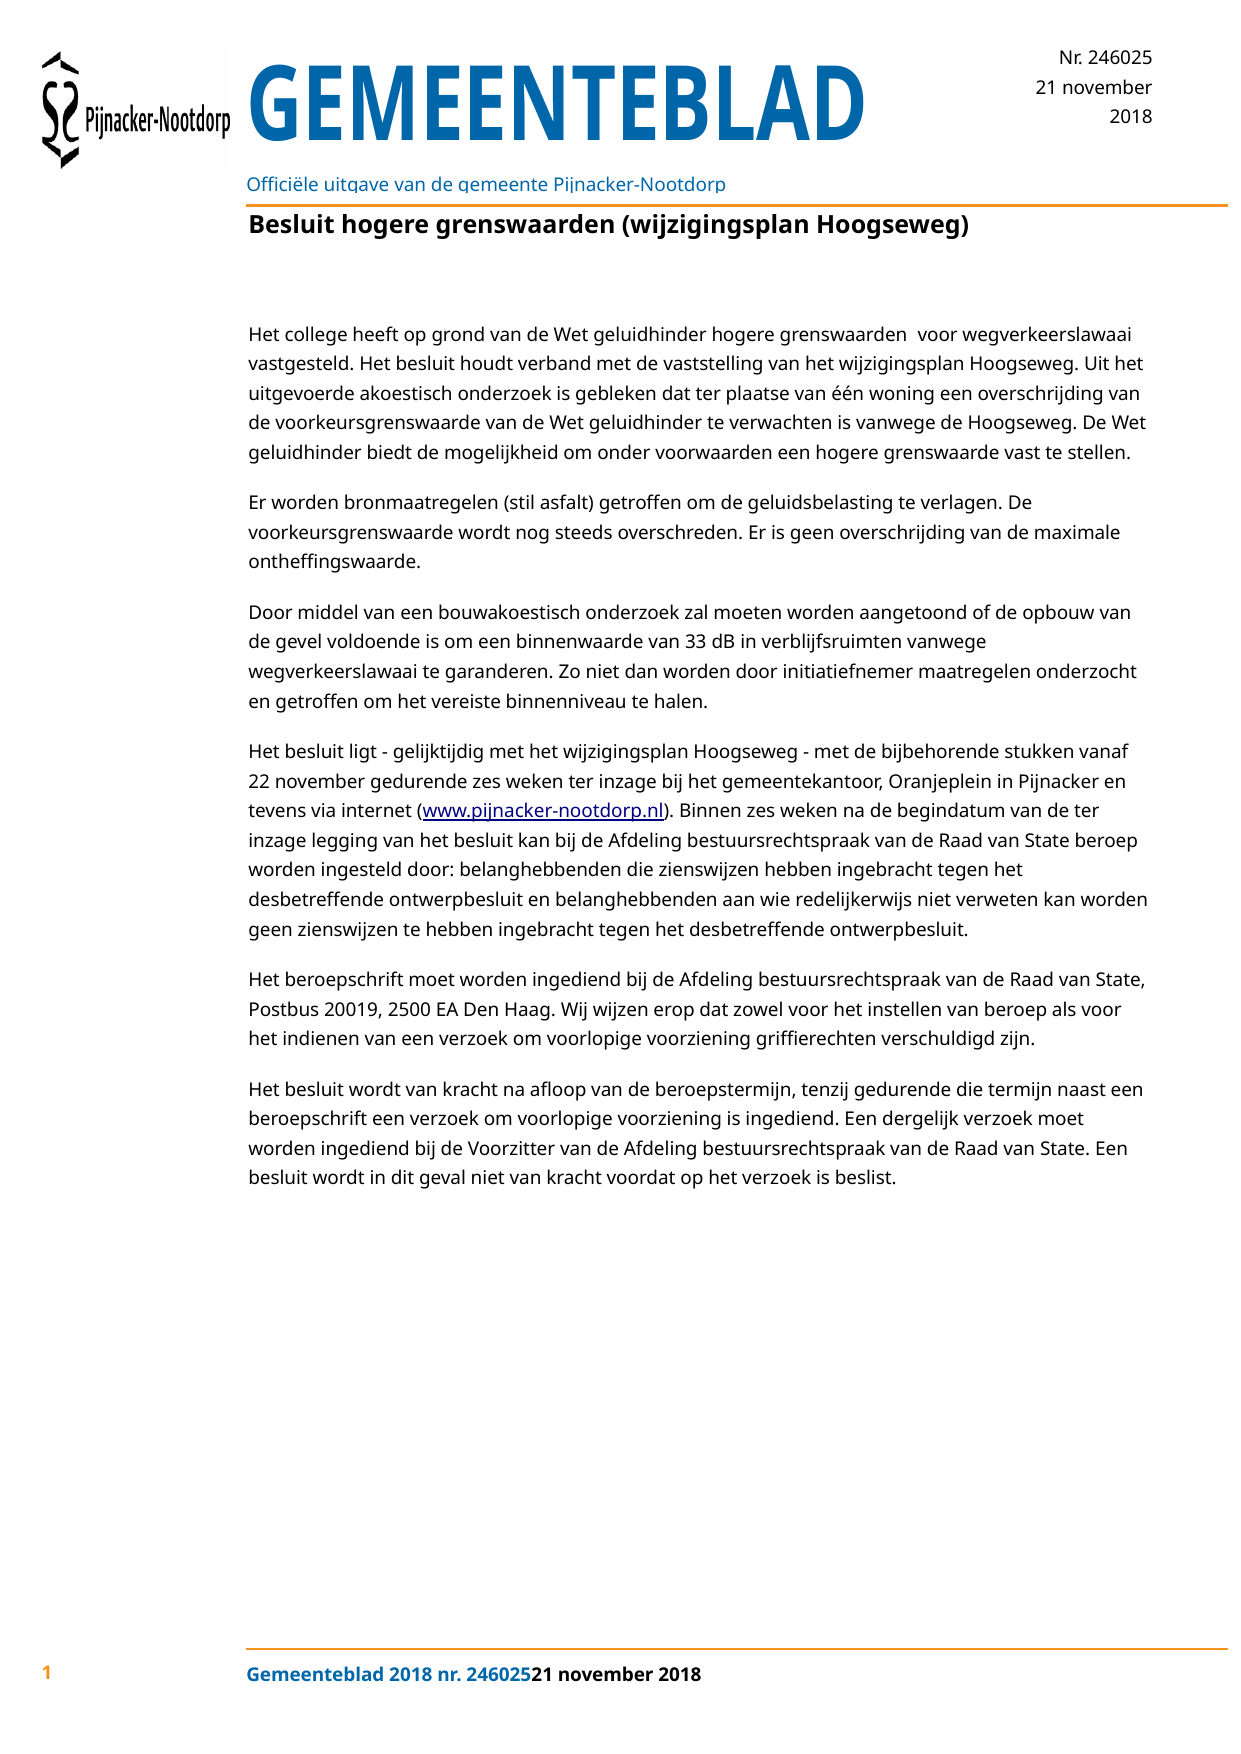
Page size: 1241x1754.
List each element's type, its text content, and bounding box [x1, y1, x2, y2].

picture [41, 47, 231, 172]
text Er worden bronmaatregelen (stil asfalt) getroffen om de geluidsbelasting te verlagen. De voorkeursgrenswaarde wordt nog steeds overschreden. Er is geen overschrijding van de maximale ontheffingswaarde. [248, 489, 1152, 574]
text Het college heeft op grond van de Wet geluidhinder hogere grenswaarden voor wegverkeerslawaai vastgesteld. Het besluit houdt verband met de vaststelling van het wijzigingsplan Hoogseweg. Uit het uitgevoerde akoestisch onderzoek is gebleken dat ter plaatse van één woning een overschrijding van de voorkeursgrenswaarde van de Wet geluidhinder te verwachten is vanwege de Hoogseweg. De Wet geluidhinder biedt de mogelijkheid om onder voorwaarden een hogere grenswaarde vast te stellen. [248, 321, 1152, 465]
text Het besluit ligt - gelijktijdig met het wijzigingsplan Hoogseweg - met de bijbehorende stukken vanaf 22 november gedurende zes weken ter inzage bij het gemeentekantoor, Oranjeplein in Pijnacker en tevens via internet (www.pijnacker-nootdorp.nl). Binnen zes weken na de begindatum van de ter inzage legging van het besluit kan bij de Afdeling bestuursrechtspraak van de Raad van State beroep worden ingesteld door: belanghebbenden die zienswijzen hebben ingebracht tegen het desbetreffende ontwerpbesluit en belanghebbenden aan wie redelijkerwijs niet verweten kan worden geen zienswijzen te hebben ingebracht tegen het desbetreffende ontwerpbesluit. [248, 738, 1152, 941]
text Het beroepschrift moet worden ingediend bij de Afdeling bestuursrechtspraak van de Raad van State, Postbus 20019, 2500 EA Den Haag. Wij wijzen erop dat zowel voor het instellen van beroep als voor het indienen van een verzoek om voorlopige voorziening griffierechten verschuldigd zijn. [248, 966, 1152, 1051]
text Het besluit wordt van kracht na afloop van de beroepstermijn, tenzij gedurende die termijn naast een beroepschrift een verzoek om voorlopige voorziening is ingediend. Een dergelijk verzoek moet worden ingediend bij de Voorzitter van de Afdeling bestuursrechtspraak van de Raad van State. Een besluit wordt in dit geval niet van kracht voordat op het verzoek is beslist. [248, 1076, 1152, 1190]
text Door middel van een bouwakoestisch onderzoek zal moeten worden aangetoond of de opbouw van de gevel voldoende is om een binnenwaarde van 33 dB in verblijfsruimten vanwege wegverkeerslawaai te garanderen. Zo niet dan worden door initiatiefnemer maatregelen onderzocht en getroffen om het vereiste binnenniveau te halen. [248, 599, 1152, 713]
text Besluit hogere grenswaarden (wijzigingsplan Hoogseweg) [248, 207, 1152, 241]
